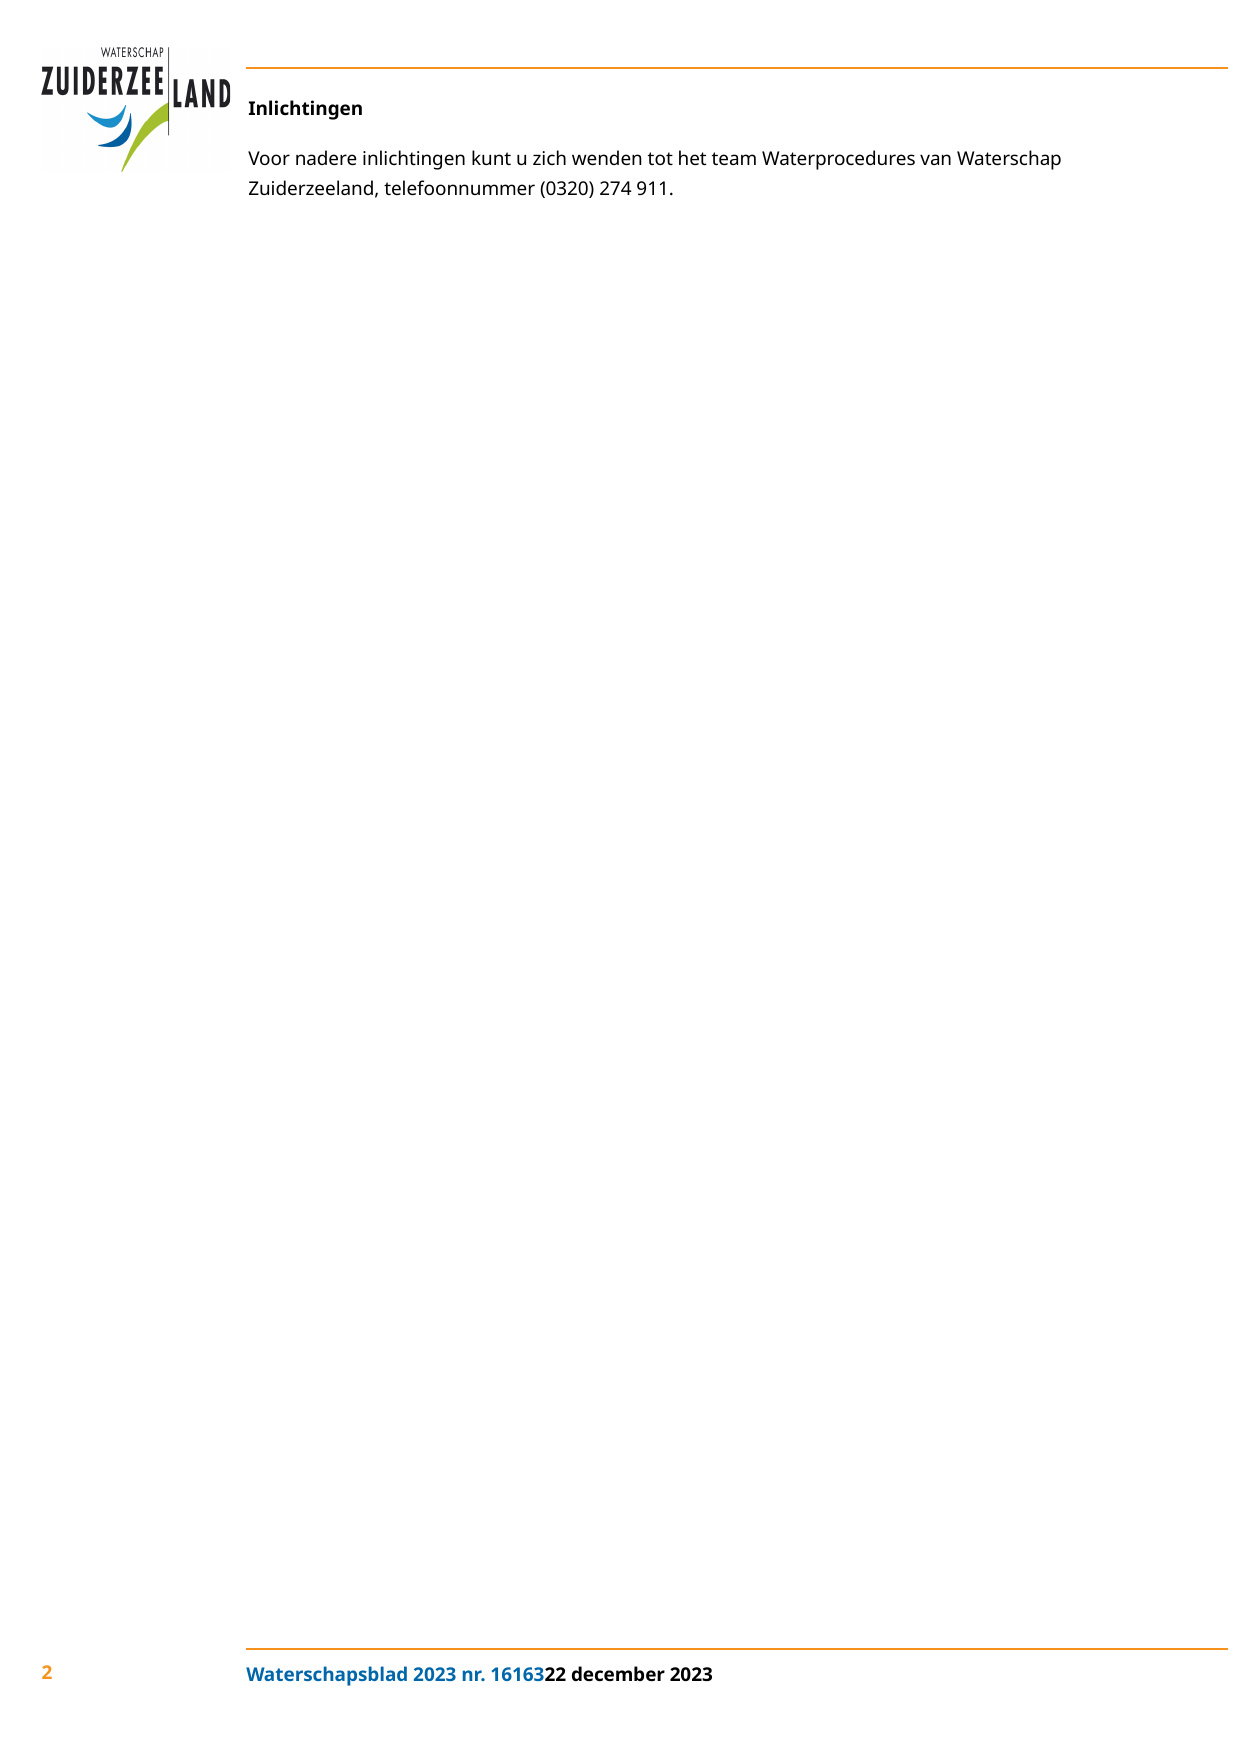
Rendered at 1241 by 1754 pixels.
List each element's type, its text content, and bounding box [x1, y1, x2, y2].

text Voor nadere inlichtingen kunt u zich wenden tot het team Waterprocedures van Waterschap Zuiderzeeland, telefoonnummer (0320) 274 911. [248, 145, 1152, 201]
text Inlichtingen [248, 95, 1152, 121]
picture [41, 47, 231, 172]
